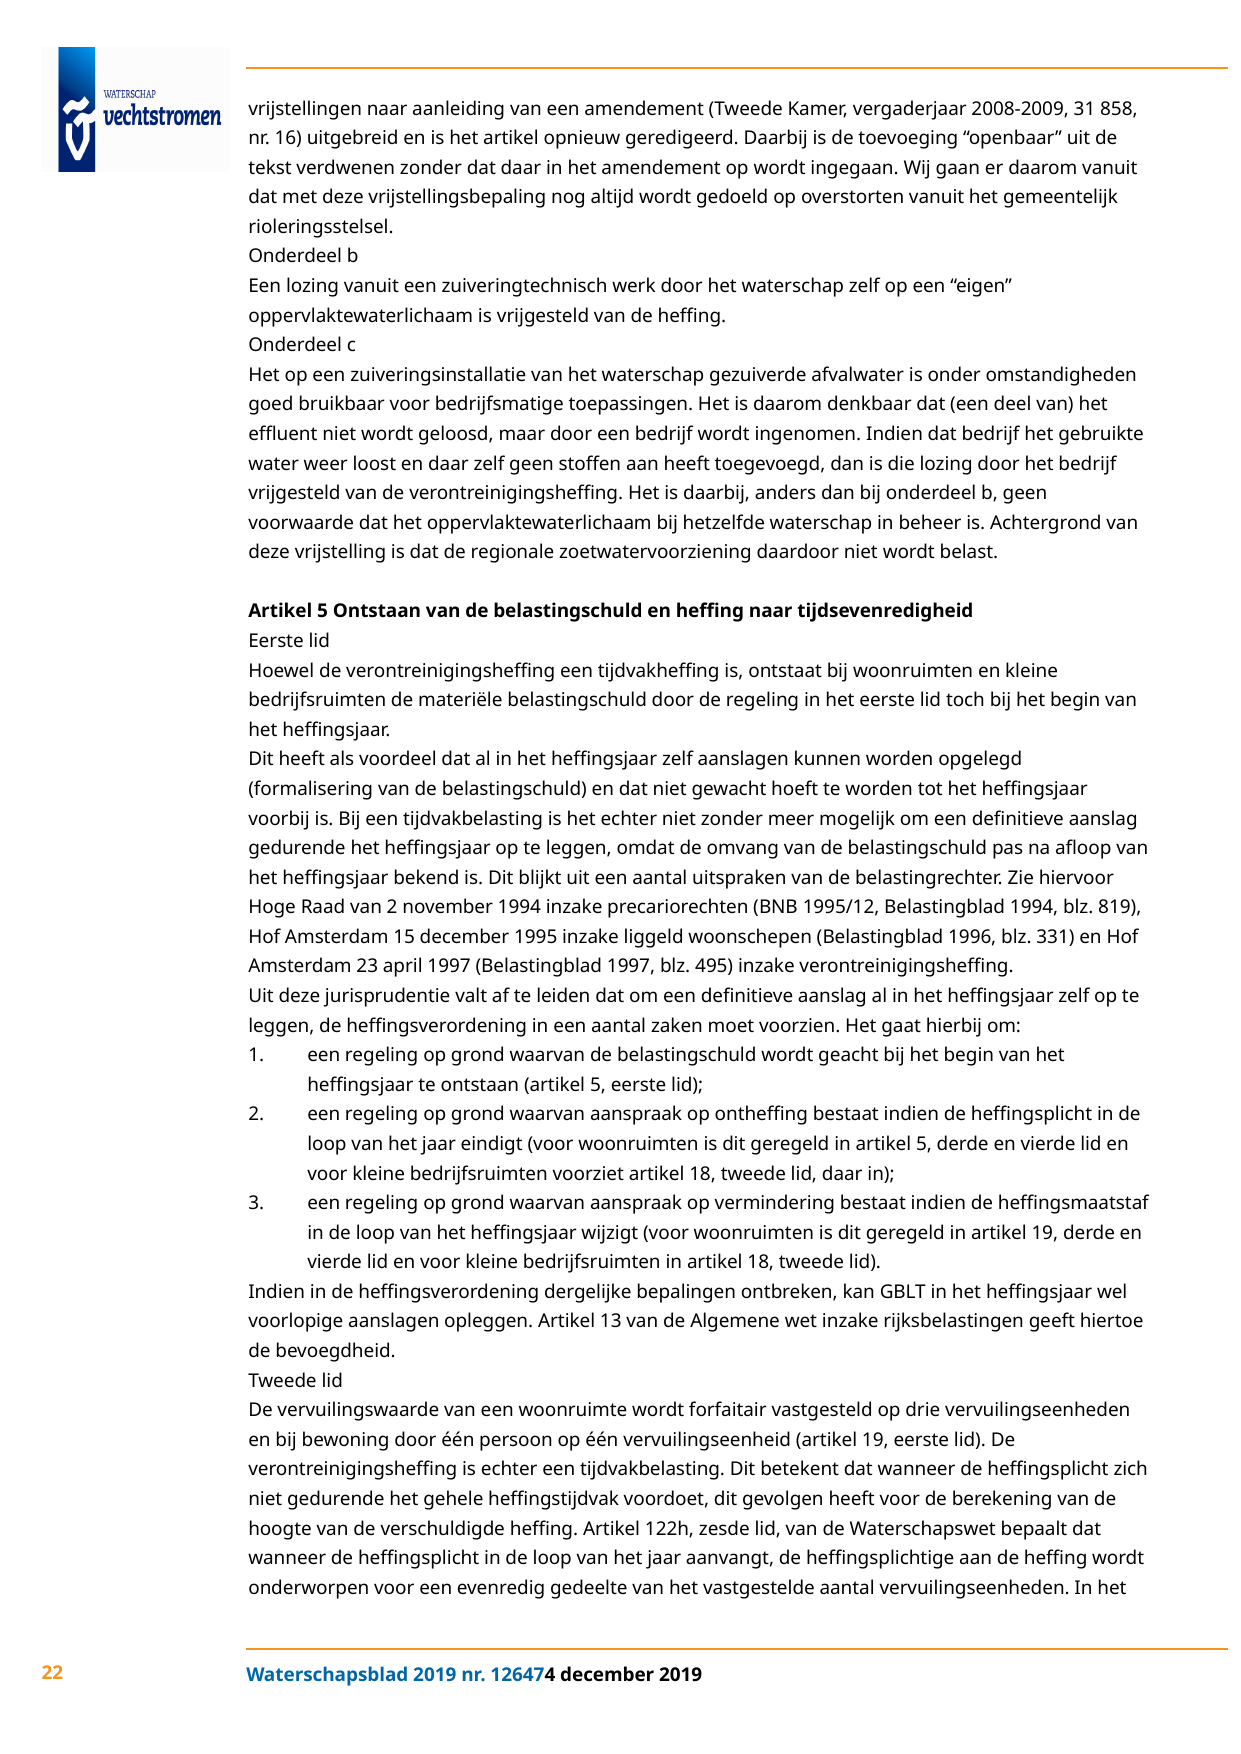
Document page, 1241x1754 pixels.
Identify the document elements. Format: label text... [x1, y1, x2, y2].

text Het op een zuiveringsinstallatie van het waterschap gezuiverde afvalwater is onder omstandigheden goed bruikbaar voor bedrijfsmatige toepassingen. Het is daarom denkbaar dat (een deel van) het effluent niet wordt geloosd, maar door een bedrijf wordt ingenomen. Indien dat bedrijf het gebruikte water weer loost en daar zelf geen stoffen aan heeft toegevoegd, dan is die lozing door het bedrijf vrijgesteld van de verontreinigingsheffing. Het is daarbij, anders dan bij onderdeel b, geen voorwaarde dat het oppervlaktewaterlichaam bij hetzelfde waterschap in beheer is. Achtergrond van deze vrijstelling is dat de regionale zoetwatervoorziening daardoor niet wordt belast. [248, 361, 1152, 564]
text Onderdeel c [248, 331, 1152, 357]
text Artikel 5 Ontstaan van de belastingschuld en heffing naar tijdsevenredigheid [248, 598, 1152, 623]
list een regeling op grond waarvan aanspraak op vermindering bestaat indien de heffingsmaatstaf in de loop van het heffingsjaar wijzigt (voor woonruimten is dit geregeld in artikel 19, derde en vierde lid en voor kleine bedrijfsruimten in artikel 18, tweede lid). [248, 1189, 1152, 1274]
text De vervuilingswaarde van een woonruimte wordt forfaitair vastgesteld op drie vervuilingseenheden en bij bewoning door één persoon op één vervuilingseenheid (artikel 19, eerste lid). De verontreinigingsheffing is echter een tijdvakbelasting. Dit betekent dat wanneer de heffingsplicht zich niet gedurende het gehele heffingstijdvak voordoet, dit gevolgen heeft voor de berekening van de hoogte van de verschuldigde heffing. Artikel 122h, zesde lid, van de Waterschapswet bepaalt dat wanneer de heffingsplicht in de loop van het jaar aanvangt, de heffingsplichtige aan de heffing wordt onderworpen voor een evenredig gedeelte van het vastgestelde aantal vervuilingseenheden. In het [248, 1396, 1152, 1600]
text Een lozing vanuit een zuiveringtechnisch werk door het waterschap zelf op een “eigen” oppervlaktewaterlichaam is vrijgesteld van de heffing. [248, 272, 1152, 328]
text Onderdeel b [248, 243, 1152, 268]
picture [41, 47, 231, 172]
text Dit heeft als voordeel dat al in het heffingsjaar zelf aanslagen kunnen worden opgelegd (formalisering van de belastingschuld) en dat niet gewacht hoeft te worden tot het heffingsjaar voorbij is. Bij een tijdvakbelasting is het echter niet zonder meer mogelijk om een definitieve aanslag gedurende het heffingsjaar op te leggen, omdat de omvang van de belastingschuld pas na afloop van het heffingsjaar bekend is. Dit blijkt uit een aantal uitspraken van de belastingrechter. Zie hiervoor Hoge Raad van 2 november 1994 inzake precariorechten (BNB 1995/12, Belastingblad 1994, blz. 819), Hof Amsterdam 15 december 1995 inzake liggeld woonschepen (Belastingblad 1996, blz. 331) en Hof Amsterdam 23 april 1997 (Belastingblad 1997, blz. 495) inzake verontreinigingsheffing. [248, 746, 1152, 978]
text Eerste lid [248, 627, 1152, 653]
list een regeling op grond waarvan aanspraak op ontheffing bestaat indien de heffingsplicht in de loop van het jaar eindigt (voor woonruimten is dit geregeld in artikel 5, derde en vierde lid en voor kleine bedrijfsruimten voorziet artikel 18, tweede lid, daar in); [248, 1101, 1152, 1186]
text Uit deze jurisprudentie valt af te leiden dat om een definitieve aanslag al in het heffingsjaar zelf op te leggen, de heffingsverordening in een aantal zaken moet voorzien. Het gaat hierbij om: [248, 982, 1152, 1038]
list een regeling op grond waarvan de belastingschuld wordt geacht bij het begin van het heffingsjaar te ontstaan (artikel 5, eerste lid); [248, 1041, 1152, 1097]
text Hoewel de verontreinigingsheffing een tijdvakheffing is, ontstaat bij woonruimten en kleine bedrijfsruimten de materiële belastingschuld door de regeling in het eerste lid toch bij het begin van het heffingsjaar. [248, 657, 1152, 742]
text Indien in de heffingsverordening dergelijke bepalingen ontbreken, kan GBLT in het heffingsjaar wel voorlopige aanslagen opleggen. Artikel 13 van de Algemene wet inzake rijksbelastingen geeft hiertoe de bevoegdheid. [248, 1278, 1152, 1363]
text vrijstellingen naar aanleiding van een amendement (Tweede Kamer, vergaderjaar 2008-2009, 31 858, nr. 16) uitgebreid en is het artikel opnieuw geredigeerd. Daarbij is de toevoeging “openbaar” uit de tekst verdwenen zonder dat daar in het amendement op wordt ingegaan. Wij gaan er daarom vanuit dat met deze vrijstellingsbepaling nog altijd wordt gedoeld op overstorten vanuit het gemeentelijk rioleringsstelsel. [248, 95, 1152, 239]
text Tweede lid [248, 1367, 1152, 1393]
